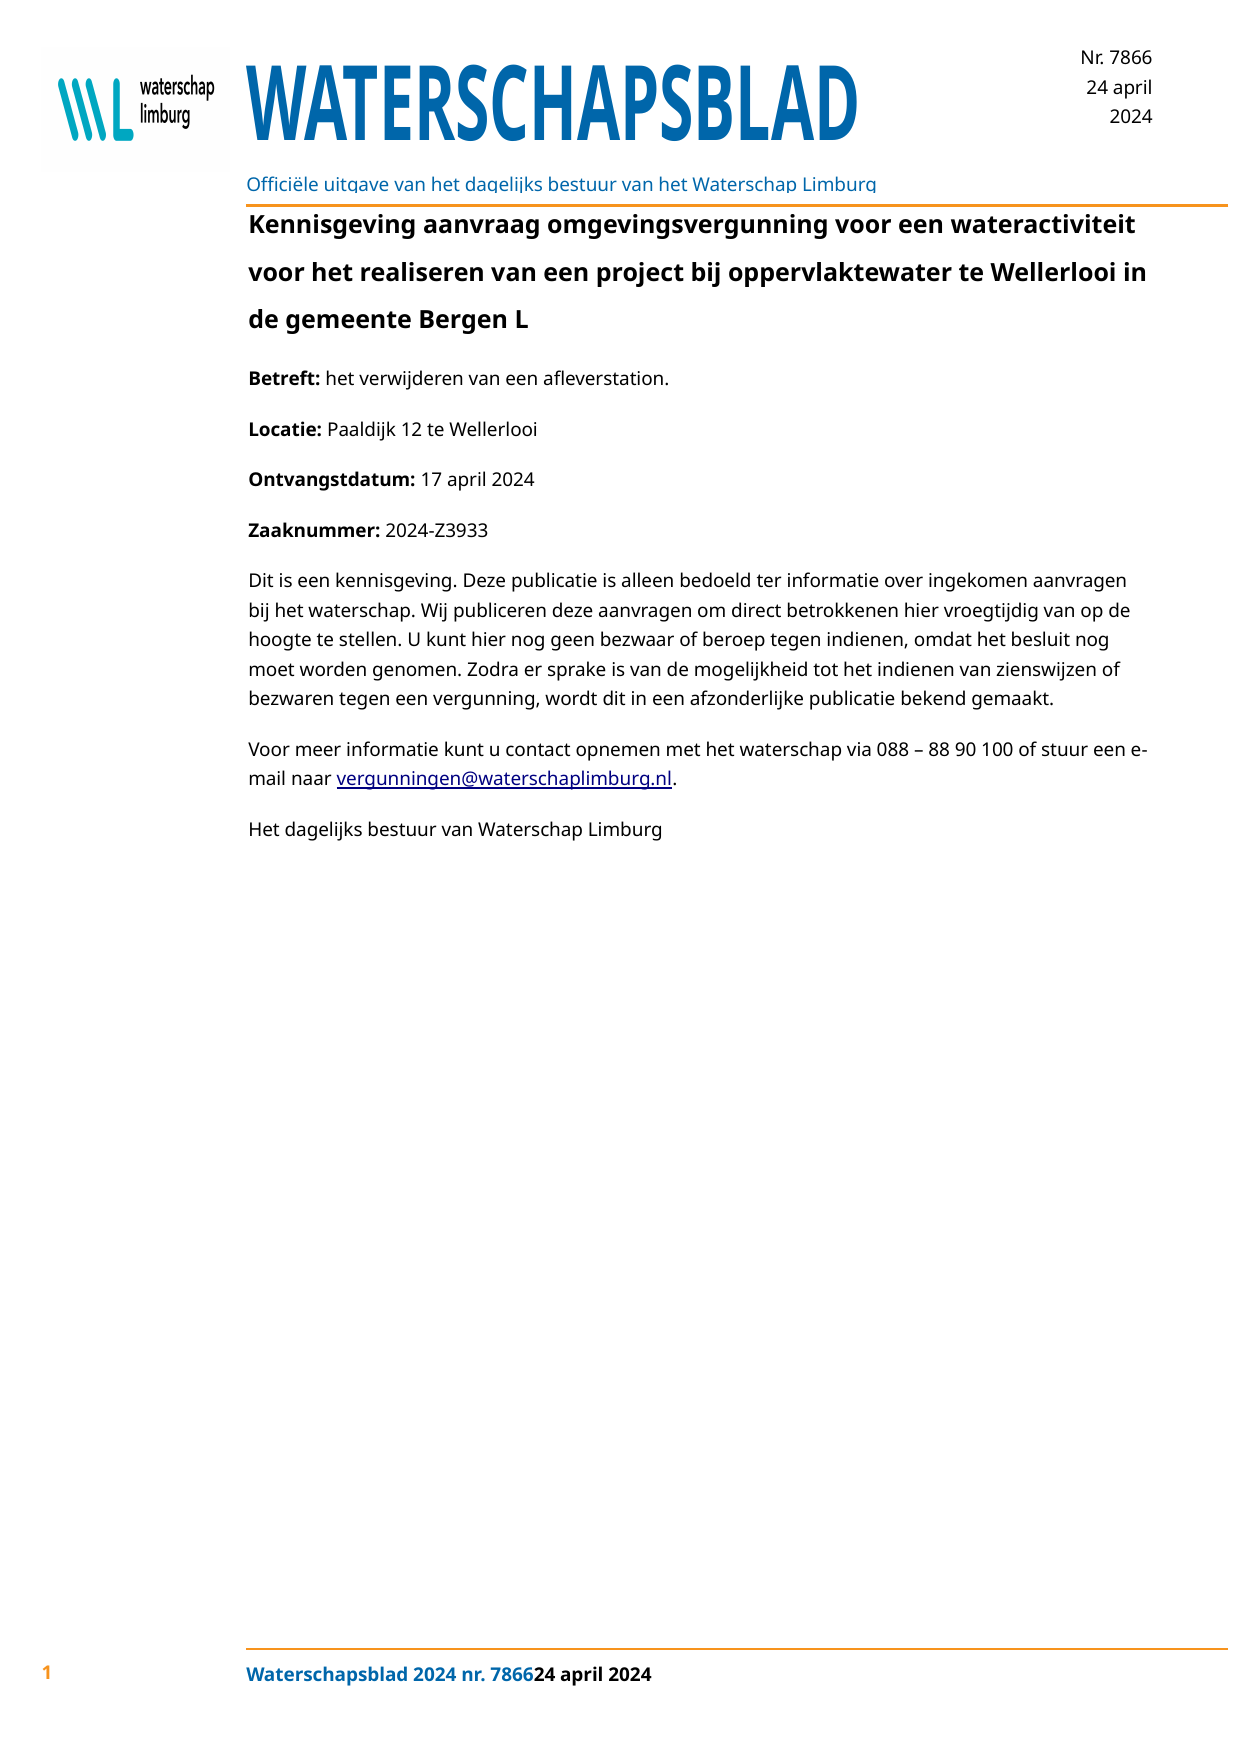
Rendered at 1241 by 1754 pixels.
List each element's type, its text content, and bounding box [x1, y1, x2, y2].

text Ontvangstdatum: 17 april 2024 [248, 466, 1152, 492]
text Kennisgeving aanvraag omgevingsvergunning voor een wateractiviteit voor het realiseren van een project bij oppervlaktewater te Wellerlooi in de gemeente Bergen L [248, 207, 1152, 336]
text Het dagelijks bestuur van Waterschap Limburg [248, 816, 1152, 842]
text Voor meer informatie kunt u contact opnemen met het waterschap via 088 – 88 90 100 of stuur een e-mail naar vergunningen@waterschaplimburg.nl. [248, 736, 1152, 791]
picture [41, 47, 231, 172]
text Locatie: Paaldijk 12 te Wellerlooi [248, 416, 1152, 442]
text Dit is een kennisgeving. Deze publicatie is alleen bedoeld ter informatie over ingekomen aanvragen bij het waterschap. Wij publiceren deze aanvragen om direct betrokkenen hier vroegtijdig van op de hoogte te stellen. U kunt hier nog geen bezwaar of beroep tegen indienen, omdat het besluit nog moet worden genomen. Zodra er sprake is van de mogelijkheid tot het indienen van zienswijzen of bezwaren tegen een vergunning, wordt dit in een afzonderlijke publicatie bekend gemaakt. [248, 567, 1152, 711]
text Zaaknummer: 2024-Z3933 [248, 517, 1152, 542]
text Betreft: het verwijderen van een afleverstation. [248, 366, 1152, 391]
